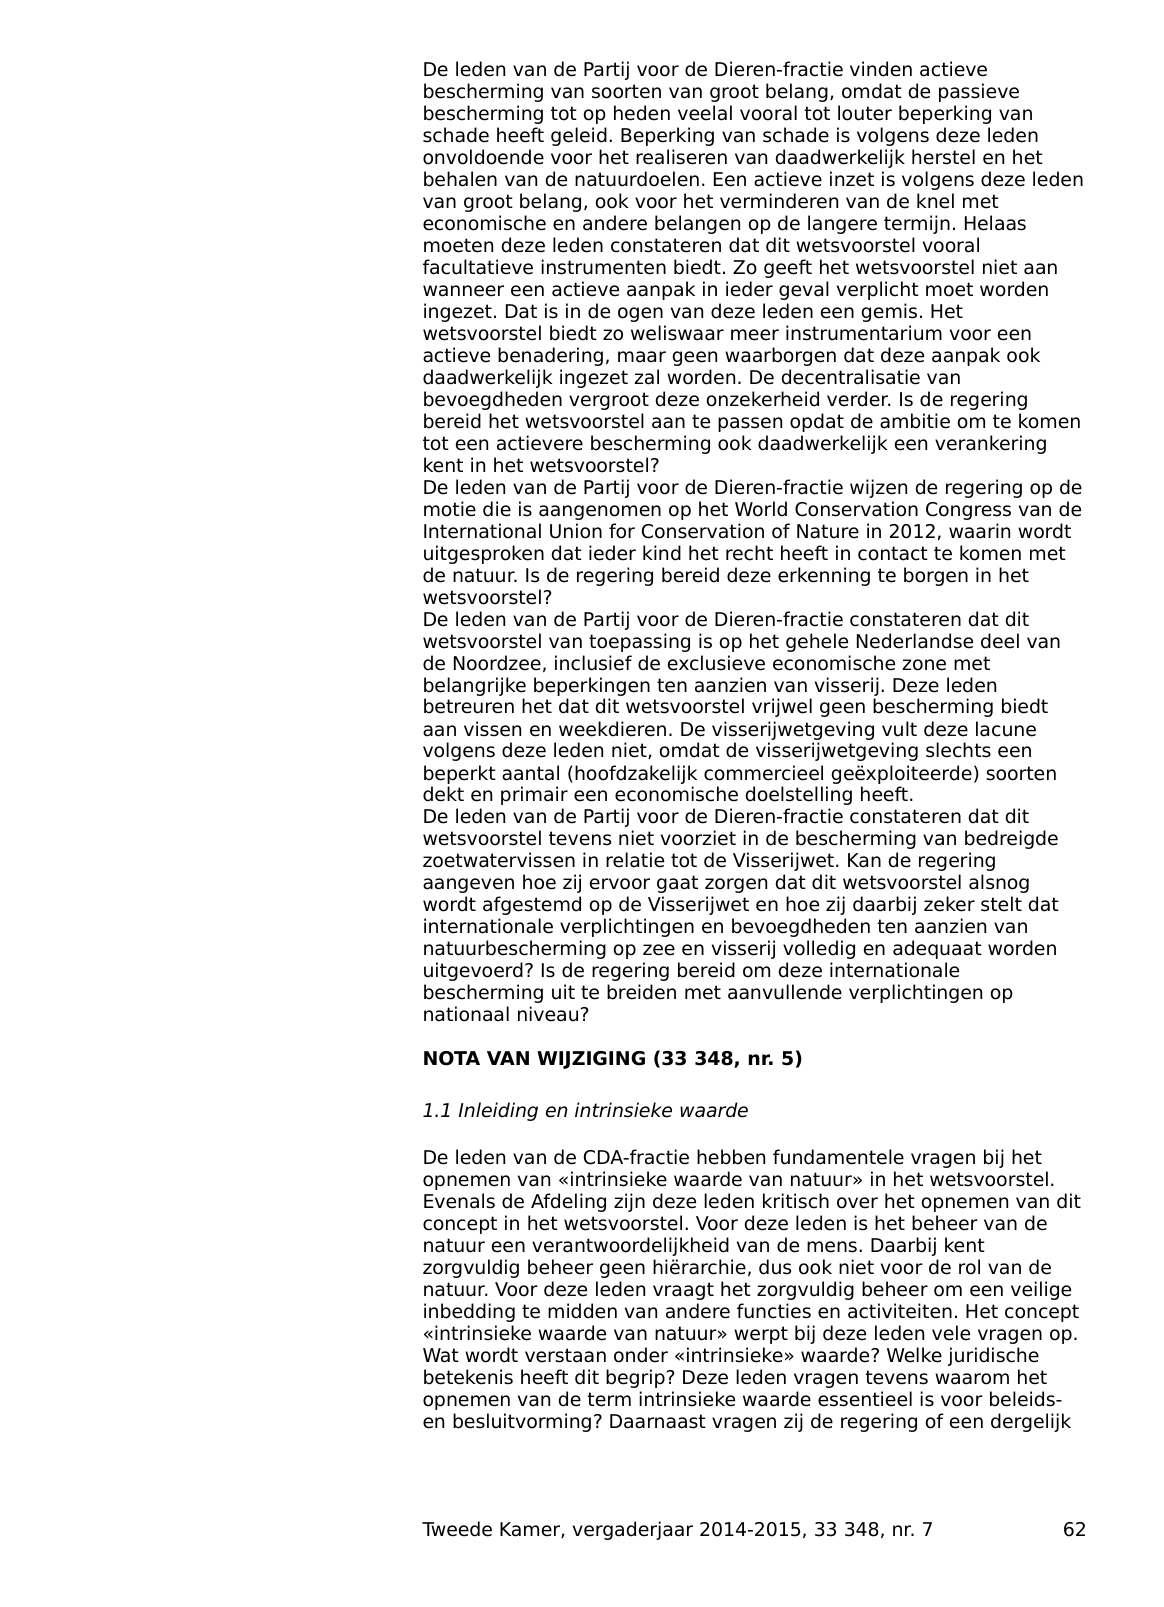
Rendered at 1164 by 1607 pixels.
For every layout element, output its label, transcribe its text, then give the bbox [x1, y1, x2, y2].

subtitle 1.1 Inleiding en intrinsieke waarde [422, 1100, 1087, 1122]
text De leden van de Partij voor de Dieren-fractie vinden actieve bescherming van soorten van groot belang, omdat de passieve bescherming tot op heden veelal vooral tot louter beperking van schade heeft geleid. Beperking van schade is volgens deze leden onvoldoende voor het realiseren van daadwerkelijk herstel en het behalen van de natuurdoelen. Een actieve inzet is volgens deze leden van groot belang, ook voor het verminderen van de knel met economische en andere belangen op de langere termijn. Helaas moeten deze leden constateren dat dit wetsvoorstel vooral facultatieve instrumenten biedt. Zo geeft het wetsvoorstel niet aan wanneer een actieve aanpak in ieder geval verplicht moet worden ingezet. Dat is in de ogen van deze leden een gemis. Het wetsvoorstel biedt zo weliswaar meer instrumentarium voor een actieve benadering, maar geen waarborgen dat deze aanpak ook daadwerkelijk ingezet zal worden. De decentralisatie van bevoegdheden vergroot deze onzekerheid verder. Is de regering bereid het wetsvoorstel aan te passen opdat de ambitie om te komen tot een actievere bescherming ook daadwerkelijk een verankering kent in het wetsvoorstel? [422, 59, 1087, 477]
text De leden van de Partij voor de Dieren-fractie constateren dat dit wetsvoorstel tevens niet voorziet in de bescherming van bedreigde zoetwatervissen in relatie tot de Visserijwet. Kan de regering aangeven hoe zij ervoor gaat zorgen dat dit wetsvoorstel alsnog wordt afgestemd op de Visserijwet en hoe zij daarbij zeker stelt dat internationale verplichtingen en bevoegdheden ten aanzien van natuurbescherming op zee en visserij volledig en adequaat worden uitgevoerd? Is de regering bereid om deze internationale bescherming uit te breiden met aanvullende verplichtingen op nationaal niveau? [422, 806, 1087, 1026]
text De leden van de Partij voor de Dieren-fractie constateren dat dit wetsvoorstel van toepassing is op het gehele Nederlandse deel van de Noordzee, inclusief de exclusieve economische zone met belangrijke beperkingen ten aanzien van visserij. Deze leden betreuren het dat dit wetsvoorstel vrijwel geen bescherming biedt aan vissen en weekdieren. De visserijwetgeving vult deze lacune volgens deze leden niet, omdat de visserijwetgeving slechts een beperkt aantal (hoofdzakelijk commercieel geëxploiteerde) soorten dekt en primair een economische doelstelling heeft. [422, 608, 1087, 806]
text De leden van de CDA-fractie hebben fundamentele vragen bij het opnemen van «intrinsieke waarde van natuur» in het wetsvoorstel. Evenals de Afdeling zijn deze leden kritisch over het opnemen van dit concept in het wetsvoorstel. Voor deze leden is het beheer van de natuur een verantwoordelijkheid van de mens. Daarbij kent zorgvuldig beheer geen hiërarchie, dus ook niet voor de rol van de natuur. Voor deze leden vraagt het zorgvuldig beheer om een veilige inbedding te midden van andere functies en activiteiten. Het concept «intrinsieke waarde van natuur» werpt bij deze leden vele vragen op. Wat wordt verstaan onder «intrinsieke» waarde? Welke juridische betekenis heeft dit begrip? Deze leden vragen tevens waarom het opnemen van de term intrinsieke waarde essentieel is voor beleids- en besluitvorming? Daarnaast vragen zij de regering of een dergelijk [422, 1147, 1087, 1433]
text De leden van de Partij voor de Dieren-fractie wijzen de regering op de motie die is aangenomen op het World Conservation Congress van de International Union for Conservation of Nature in 2012, waarin wordt uitgesproken dat ieder kind het recht heeft in contact te komen met de natuur. Is de regering bereid deze erkenning te borgen in het wetsvoorstel? [422, 477, 1087, 608]
subtitle NOTA VAN WIJZIGING (33 348, nr. 5) [422, 1048, 1087, 1070]
